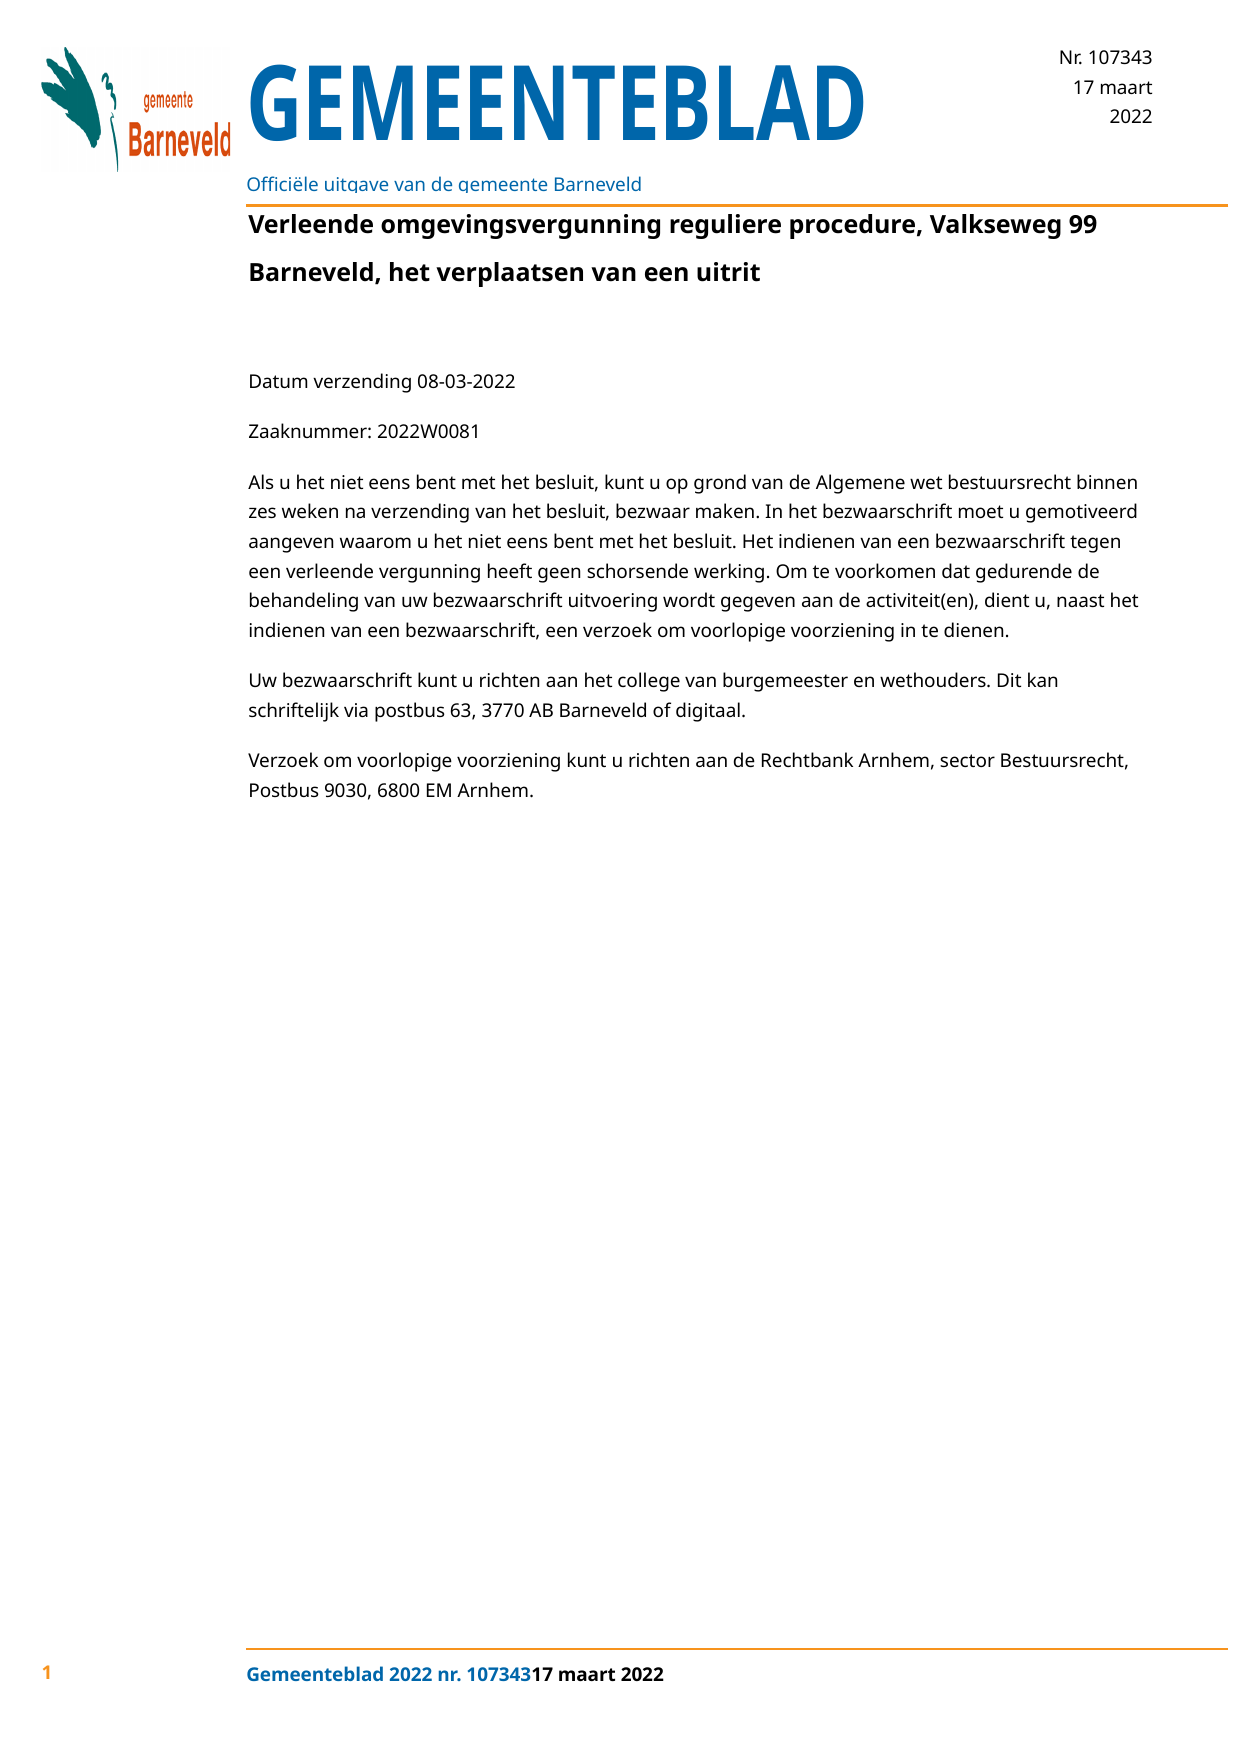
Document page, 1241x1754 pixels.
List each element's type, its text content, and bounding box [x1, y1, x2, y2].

text Datum verzending 08-03-2022 [248, 368, 1152, 394]
text Verzoek om voorlopige voorziening kunt u richten aan de Rechtbank Arnhem, sector Bestuursrecht, Postbus 9030, 6800 EM Arnhem. [248, 747, 1152, 803]
text Verleende omgevingsvergunning reguliere procedure, Valkseweg 99 Barneveld, het verplaatsen van een uitrit [248, 207, 1152, 288]
picture [41, 47, 231, 172]
text Zaaknummer: 2022W0081 [248, 419, 1152, 444]
text Als u het niet eens bent met het besluit, kunt u op grond van de Algemene wet bestuursrecht binnen zes weken na verzending van het besluit, bezwaar maken. In het bezwaarschrift moet u gemotiveerd aangeven waarom u het niet eens bent met het besluit. Het indienen van een bezwaarschrift tegen een verleende vergunning heeft geen schorsende werking. Om te voorkomen dat gedurende de behandeling van uw bezwaarschrift uitvoering wordt gegeven aan de activiteit(en), dient u, naast het indienen van een bezwaarschrift, een verzoek om voorlopige voorziening in te dienen. [248, 469, 1152, 643]
text Uw bezwaarschrift kunt u richten aan het college van burgemeester en wethouders. Dit kan schriftelijk via postbus 63, 3770 AB Barneveld of digitaal. [248, 667, 1152, 723]
